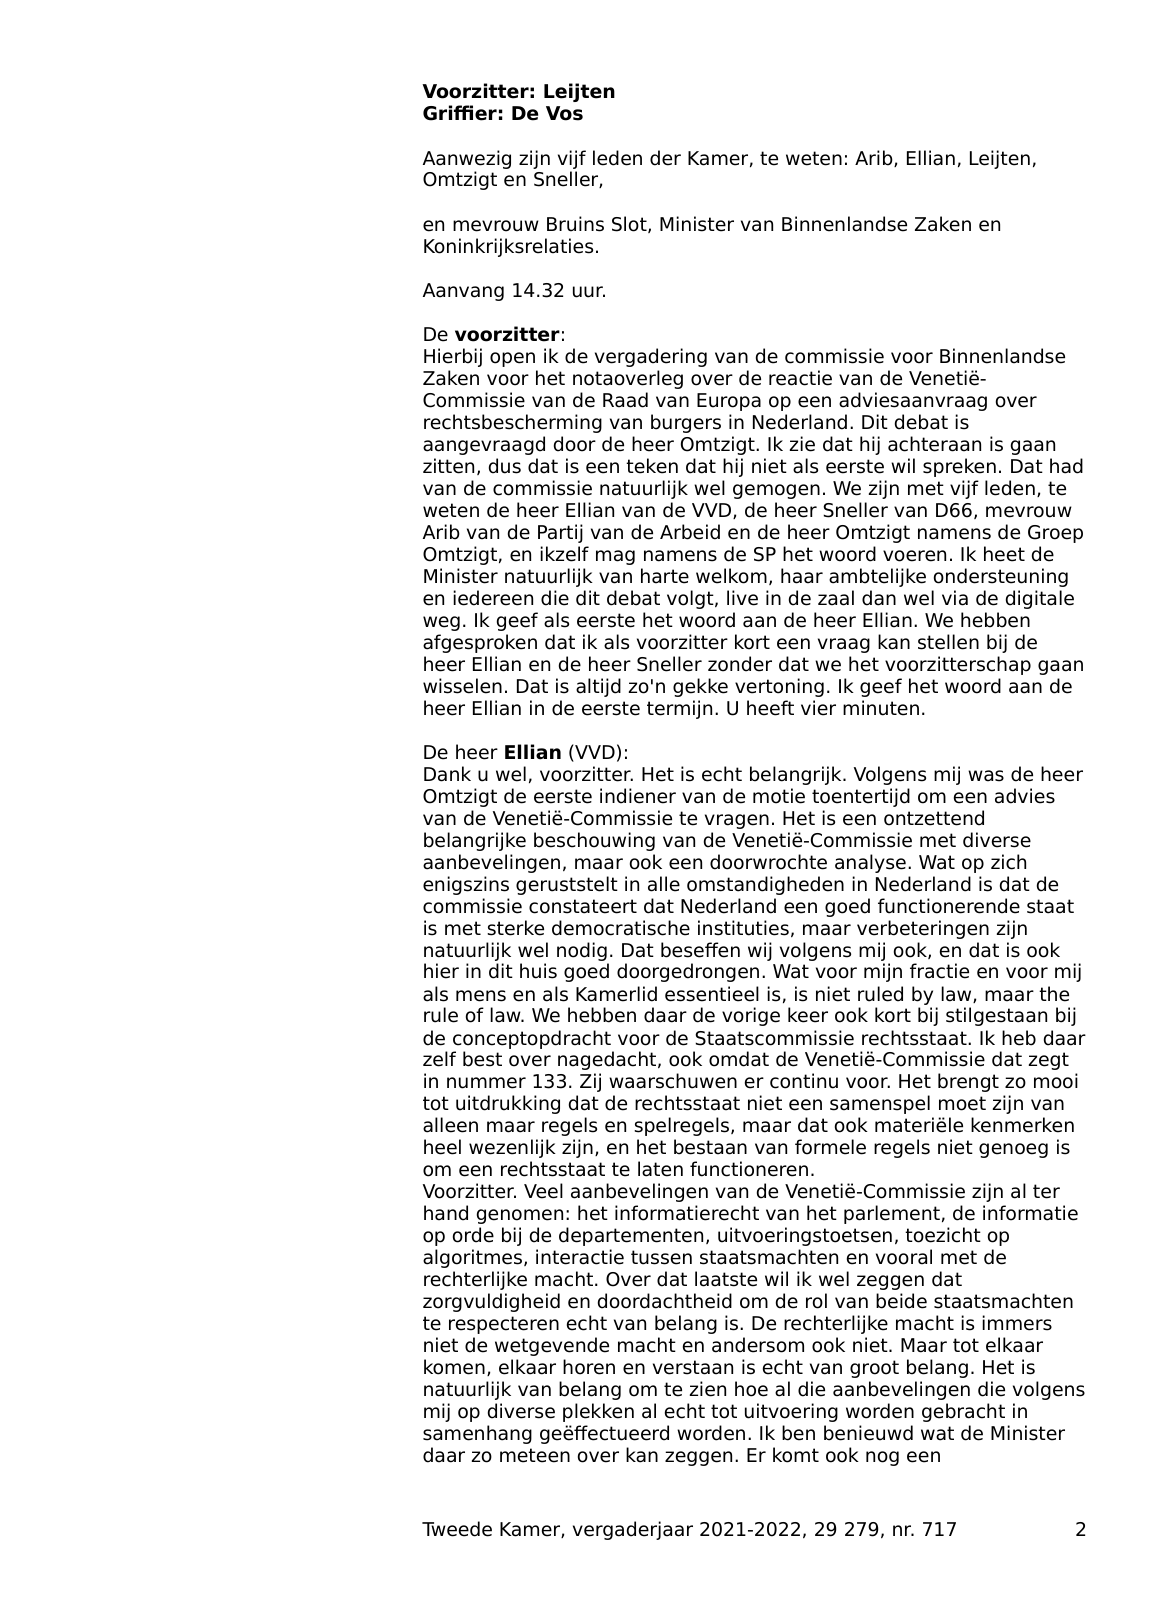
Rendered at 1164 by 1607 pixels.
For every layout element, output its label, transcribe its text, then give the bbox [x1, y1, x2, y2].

text Aanwezig zijn vijf leden der Kamer, te weten: Arib, Ellian, Leijten, Omtzigt en Sneller, [422, 147, 1087, 191]
text en mevrouw Bruins Slot, Minister van Binnenlandse Zaken en Koninkrijksrelaties. [422, 213, 1087, 257]
text Dank u wel, voorzitter. Het is echt belangrijk. Volgens mij was de heer Omtzigt de eerste indiener van de motie toentertijd om een advies van de Venetië-Commissie te vragen. Het is een ontzettend belangrijke beschouwing van de Venetië-Commissie met diverse aanbevelingen, maar ook een doorwrochte analyse. Wat op zich enigszins geruststelt in alle omstandigheden in Nederland is dat de commissie constateert dat Nederland een goed functionerende staat is met sterke democratische instituties, maar verbeteringen zijn natuurlijk wel nodig. Dat beseffen wij volgens mij ook, en dat is ook hier in dit huis goed doorgedrongen. Wat voor mijn fractie en voor mij als mens en als Kamerlid essentieel is, is niet ruled by law, maar the rule of law. We hebben daar de vorige keer ook kort bij stilgestaan bij de conceptopdracht voor de Staatscommissie rechtsstaat. Ik heb daar zelf best over nagedacht, ook omdat de Venetië-Commissie dat zegt in nummer 133. Zij waarschuwen er continu voor. Het brengt zo mooi tot uitdrukking dat de rechtsstaat niet een samenspel moet zijn van alleen maar regels en spelregels, maar dat ook materiële kenmerken heel wezenlijk zijn, en het bestaan van formele regels niet genoeg is om een rechtsstaat te laten functioneren. [422, 764, 1087, 1181]
text Voorzitter. Veel aanbevelingen van de Venetië-Commissie zijn al ter hand genomen: het informatierecht van het parlement, de informatie op orde bij de departementen, uitvoeringstoetsen, toezicht op algoritmes, interactie tussen staatsmachten en vooral met de rechterlijke macht. Over dat laatste wil ik wel zeggen dat zorgvuldigheid en doordachtheid om de rol van beide staatsmachten te respecteren echt van belang is. De rechterlijke macht is immers niet de wetgevende macht en andersom ook niet. Maar tot elkaar komen, elkaar horen en verstaan is echt van groot belang. Het is natuurlijk van belang om te zien hoe al die aanbevelingen die volgens mij op diverse plekken al echt tot uitvoering worden gebracht in samenhang geëffectueerd worden. Ik ben benieuwd wat de Minister daar zo meteen over kan zeggen. Er komt ook nog een [422, 1181, 1087, 1467]
text De voorzitter: [422, 324, 1087, 346]
text Hierbij open ik de vergadering van de commissie voor Binnenlandse Zaken voor het notaoverleg over de reactie van de Venetië-Commissie van de Raad van Europa op een adviesaanvraag over rechtsbescherming van burgers in Nederland. Dit debat is aangevraagd door de heer Omtzigt. Ik zie dat hij achteraan is gaan zitten, dus dat is een teken dat hij niet als eerste wil spreken. Dat had van de commissie natuurlijk wel gemogen. We zijn met vijf leden, te weten de heer Ellian van de VVD, de heer Sneller van D66, mevrouw Arib van de Partij van de Arbeid en de heer Omtzigt namens de Groep Omtzigt, en ikzelf mag namens de SP het woord voeren. Ik heet de Minister natuurlijk van harte welkom, haar ambtelijke ondersteuning en iedereen die dit debat volgt, live in de zaal dan wel via de digitale weg. Ik geef als eerste het woord aan de heer Ellian. We hebben afgesproken dat ik als voorzitter kort een vraag kan stellen bij de heer Ellian en de heer Sneller zonder dat we het voorzitterschap gaan wisselen. Dat is altijd zo'n gekke vertoning. Ik geef het woord aan de heer Ellian in de eerste termijn. U heeft vier minuten. [422, 346, 1087, 719]
text Griffier: De Vos [422, 103, 1087, 125]
text De heer Ellian (VVD): [422, 742, 1087, 764]
text Voorzitter: Leijten [422, 81, 1087, 103]
text Aanvang 14.32 uur. [422, 280, 1087, 302]
